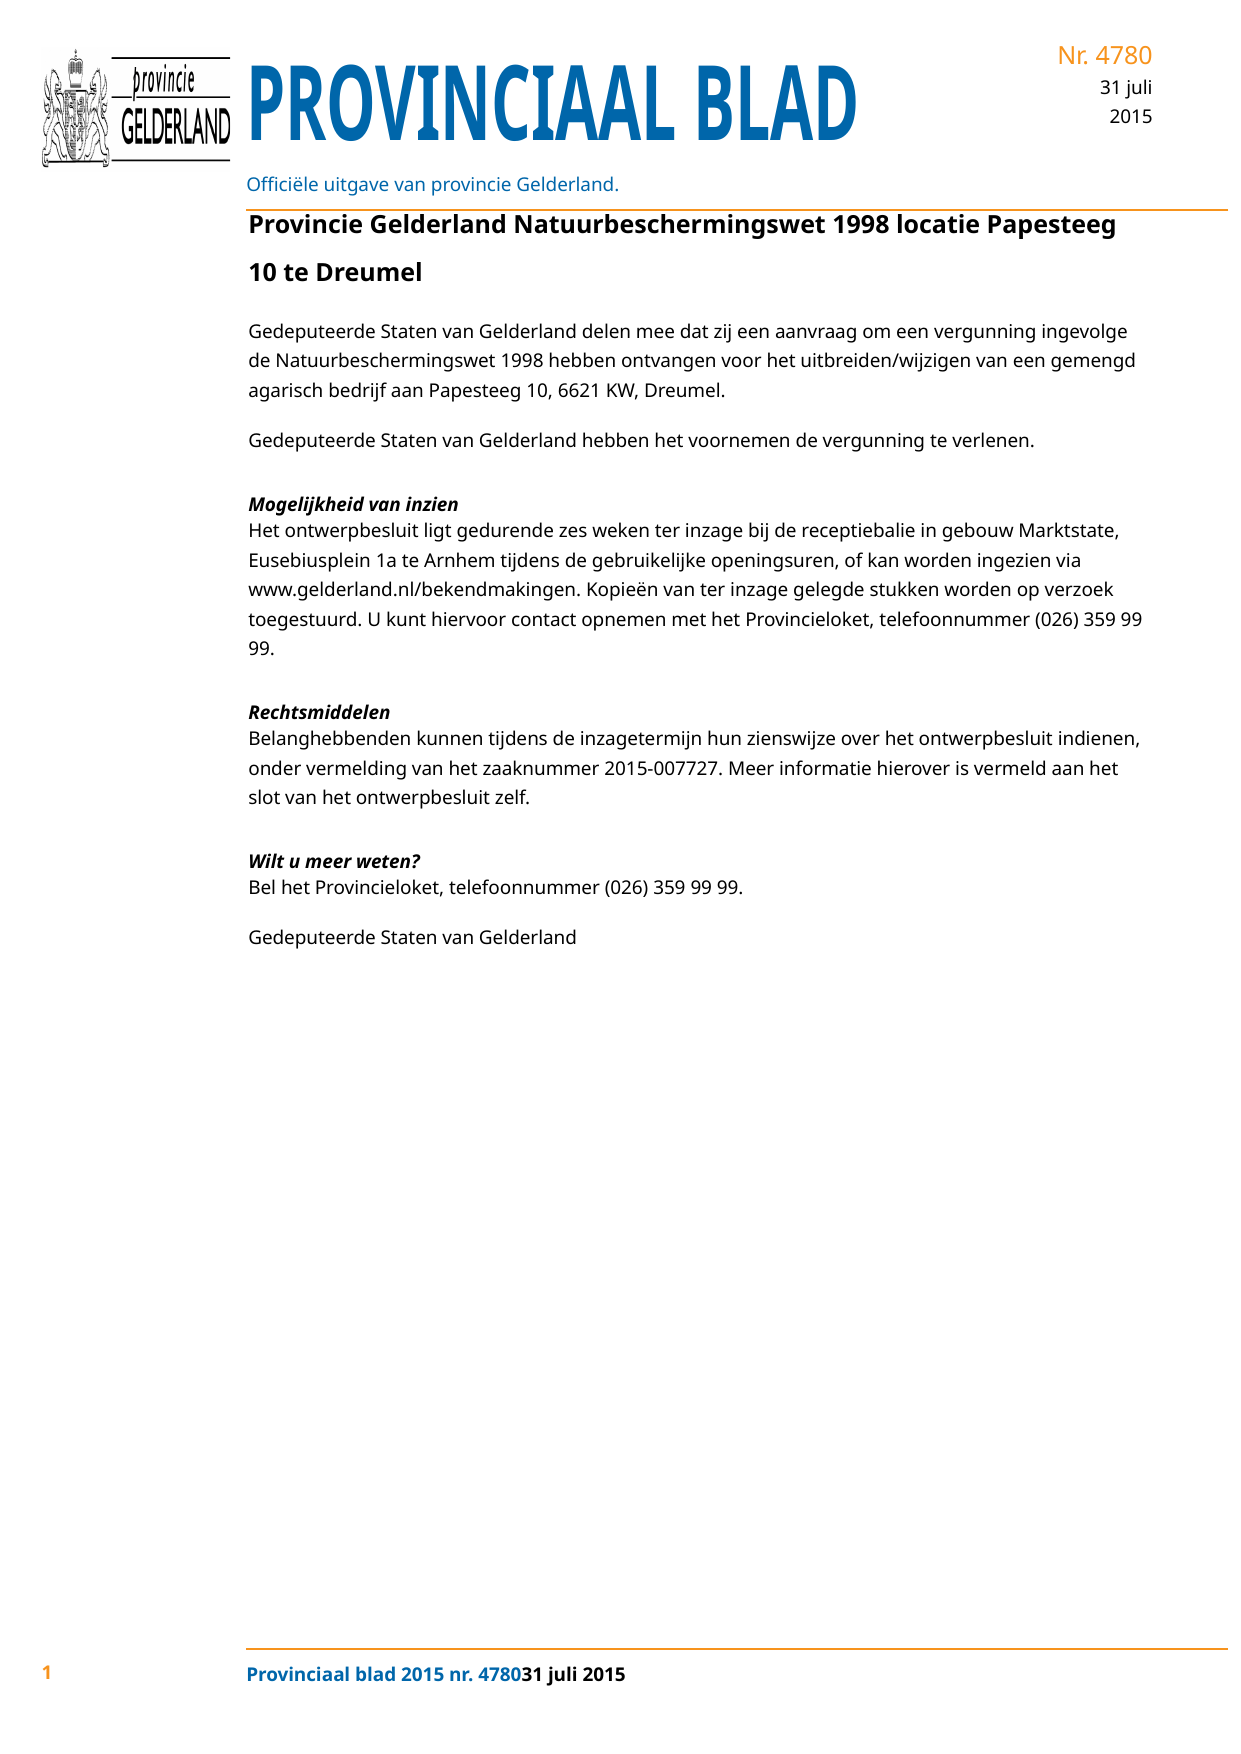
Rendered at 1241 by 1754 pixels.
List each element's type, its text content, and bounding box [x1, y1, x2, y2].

text Het ontwerpbesluit ligt gedurende zes weken ter inzage bij de receptiebalie in gebouw Marktstate, Eusebiusplein 1a te Arnhem tijdens de gebruikelijke openingsuren, of kan worden ingezien via www.gelderland.nl/bekendmakingen. Kopieën van ter inzage gelegde stukken worden op verzoek toegestuurd. U kunt hiervoor contact opnemen met het Provincieloket, telefoonnummer (026) 359 99 99. [248, 517, 1152, 661]
text Belanghebbenden kunnen tijdens de inzagetermijn hun zienswijze over het ontwerpbesluit indienen, onder vermelding van het zaaknummer 2015-007727. Meer informatie hierover is vermeld aan het slot van het ontwerpbesluit zelf. [248, 725, 1152, 810]
text Provincie Gelderland Natuurbeschermingswet 1998 locatie Papesteeg 10 te Dreumel [248, 211, 1152, 288]
text Rechtsmiddelen [248, 699, 1152, 725]
text Bel het Provincieloket, telefoonnummer (026) 359 99 99. [248, 874, 1152, 900]
picture [41, 47, 231, 172]
text Gedeputeerde Staten van Gelderland hebben het voornemen de vergunning te verlenen. [248, 427, 1152, 453]
text Gedeputeerde Staten van Gelderland delen mee dat zij een aanvraag om een vergunning ingevolge de Natuurbeschermingswet 1998 hebben ontvangen voor het uitbreiden/wijzigen van een gemengd agarisch bedrijf aan Papesteeg 10, 6621 KW, Dreumel. [248, 318, 1152, 403]
text Gedeputeerde Staten van Gelderland [248, 924, 1152, 950]
text Mogelijkheid van inzien [248, 491, 1152, 517]
text Wilt u meer weten? [248, 848, 1152, 874]
